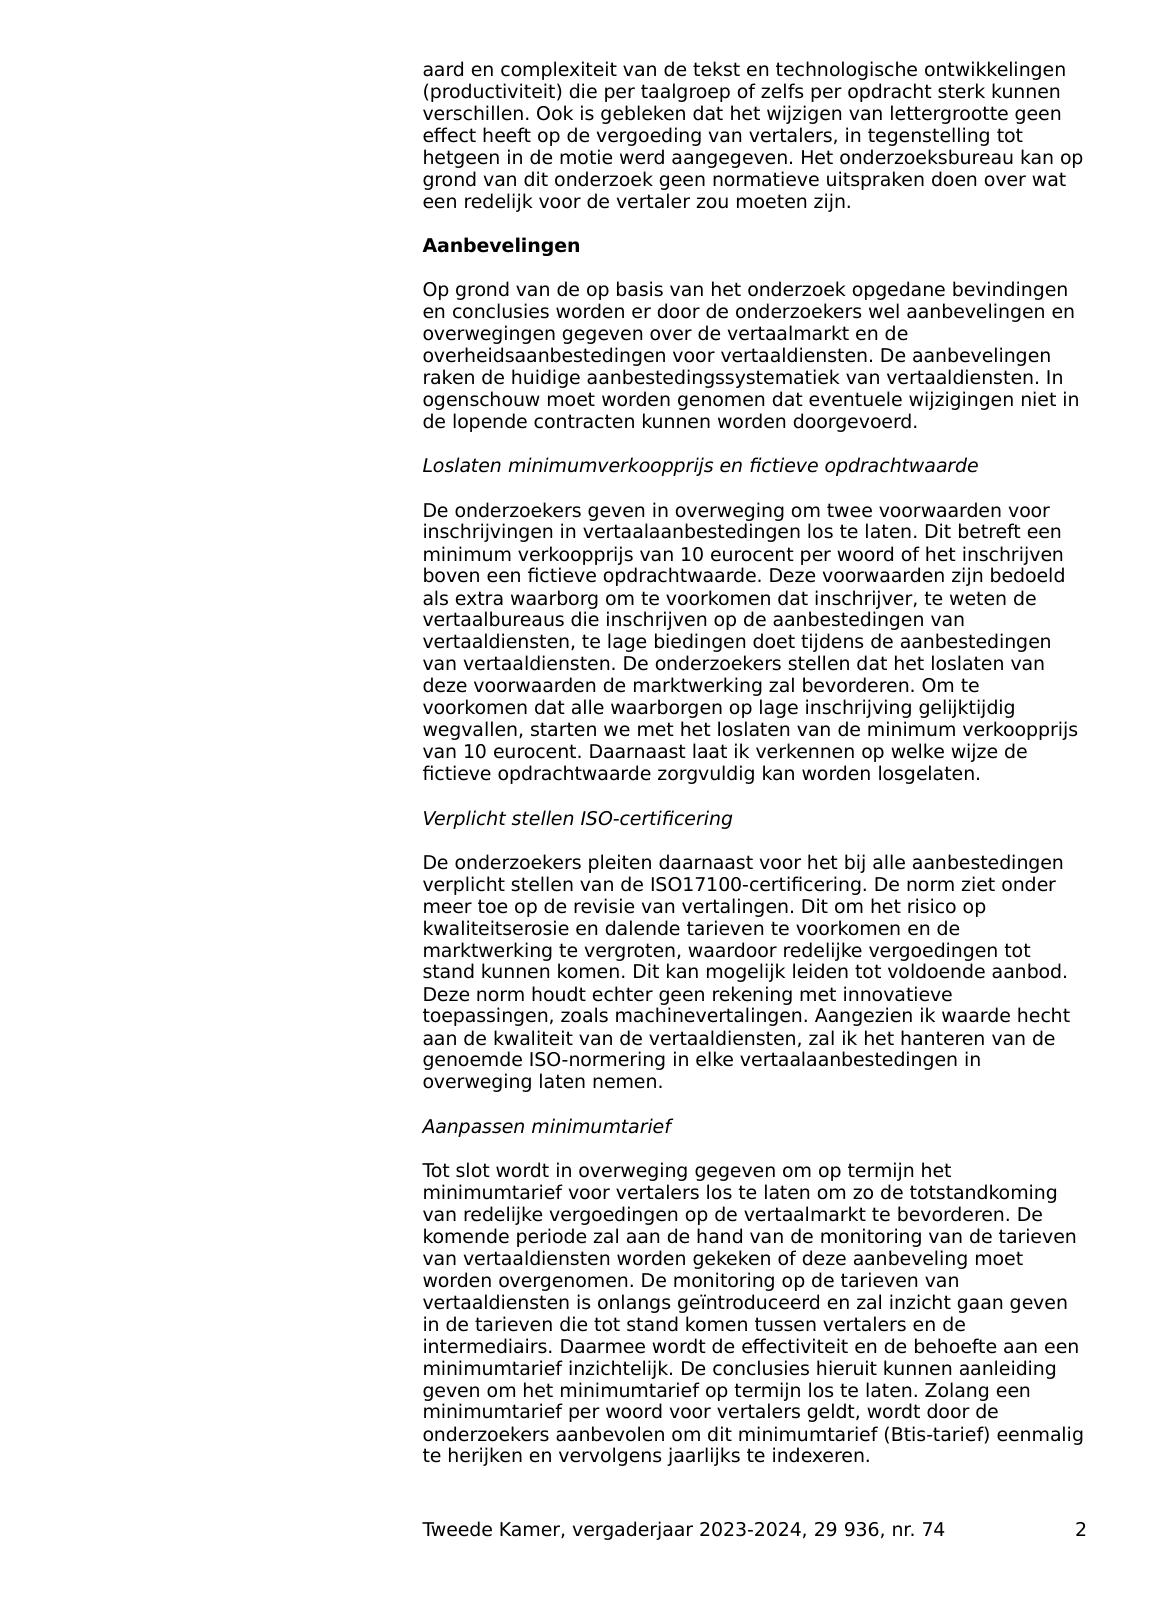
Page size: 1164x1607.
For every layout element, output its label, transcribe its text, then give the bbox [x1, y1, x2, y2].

text De onderzoekers geven in overweging om twee voorwaarden voor inschrijvingen in vertaalaanbestedingen los te laten. Dit betreft een minimum verkoopprijs van 10 eurocent per woord of het inschrijven boven een fictieve opdrachtwaarde. Deze voorwaarden zijn bedoeld als extra waarborg om te voorkomen dat inschrijver, te weten de vertaalbureaus die inschrijven op de aanbestedingen van vertaaldiensten, te lage biedingen doet tijdens de aanbestedingen van vertaaldiensten. De onderzoekers stellen dat het loslaten van deze voorwaarden de marktwerking zal bevorderen. Om te voorkomen dat alle waarborgen op lage inschrijving gelijktijdig wegvallen, starten we met het loslaten van de minimum verkoopprijs van 10 eurocent. Daarnaast laat ik verkennen op welke wijze de fictieve opdrachtwaarde zorgvuldig kan worden losgelaten. [422, 499, 1087, 785]
text Tot slot wordt in overweging gegeven om op termijn het minimumtarief voor vertalers los te laten om zo de totstandkoming van redelijke vergoedingen op de vertaalmarkt te bevorderen. De komende periode zal aan de hand van de monitoring van de tarieven van vertaaldiensten worden gekeken of deze aanbeveling moet worden overgenomen. De monitoring op de tarieven van vertaaldiensten is onlangs geïntroduceerd en zal inzicht gaan geven in de tarieven die tot stand komen tussen vertalers en de intermediairs. Daarmee wordt de effectiviteit en de behoefte aan een minimumtarief inzichtelijk. De conclusies hieruit kunnen aanleiding geven om het minimumtarief op termijn los te laten. Zolang een minimumtarief per woord voor vertalers geldt, wordt door de onderzoekers aanbevolen om dit minimumtarief (Btis-tarief) eenmalig te herijken en vervolgens jaarlijks te indexeren. [422, 1160, 1087, 1467]
subtitle Loslaten minimumverkoopprijs en fictieve opdrachtwaarde [422, 455, 1087, 477]
text aard en complexiteit van de tekst en technologische ontwikkelingen (productiviteit) die per taalgroep of zelfs per opdracht sterk kunnen verschillen. Ook is gebleken dat het wijzigen van lettergrootte geen effect heeft op de vergoeding van vertalers, in tegenstelling tot hetgeen in de motie werd aangegeven. Het onderzoeksbureau kan op grond van dit onderzoek geen normatieve uitspraken doen over wat een redelijk voor de vertaler zou moeten zijn. [422, 59, 1087, 213]
text De onderzoekers pleiten daarnaast voor het bij alle aanbestedingen verplicht stellen van de ISO17100-certificering. De norm ziet onder meer toe op de revisie van vertalingen. Dit om het risico op kwaliteitserosie en dalende tarieven te voorkomen en de marktwerking te vergroten, waardoor redelijke vergoedingen tot stand kunnen komen. Dit kan mogelijk leiden tot voldoende aanbod. Deze norm houdt echter geen rekening met innovatieve toepassingen, zoals machinevertalingen. Aangezien ik waarde hecht aan de kwaliteit van de vertaaldiensten, zal ik het hanteren van de genoemde ISO-normering in elke vertaalaanbestedingen in overweging laten nemen. [422, 852, 1087, 1093]
subtitle Verplicht stellen ISO-certificering [422, 807, 1087, 829]
subtitle Aanbevelingen [422, 235, 1087, 257]
subtitle Aanpassen minimumtarief [422, 1116, 1087, 1137]
text Op grond van de op basis van het onderzoek opgedane bevindingen en conclusies worden er door de onderzoekers wel aanbevelingen en overwegingen gegeven over de vertaalmarkt en de overheidsaanbestedingen voor vertaaldiensten. De aanbevelingen raken de huidige aanbestedingssystematiek van vertaaldiensten. In ogenschouw moet worden genomen dat eventuele wijzigingen niet in de lopende contracten kunnen worden doorgevoerd. [422, 279, 1087, 433]
